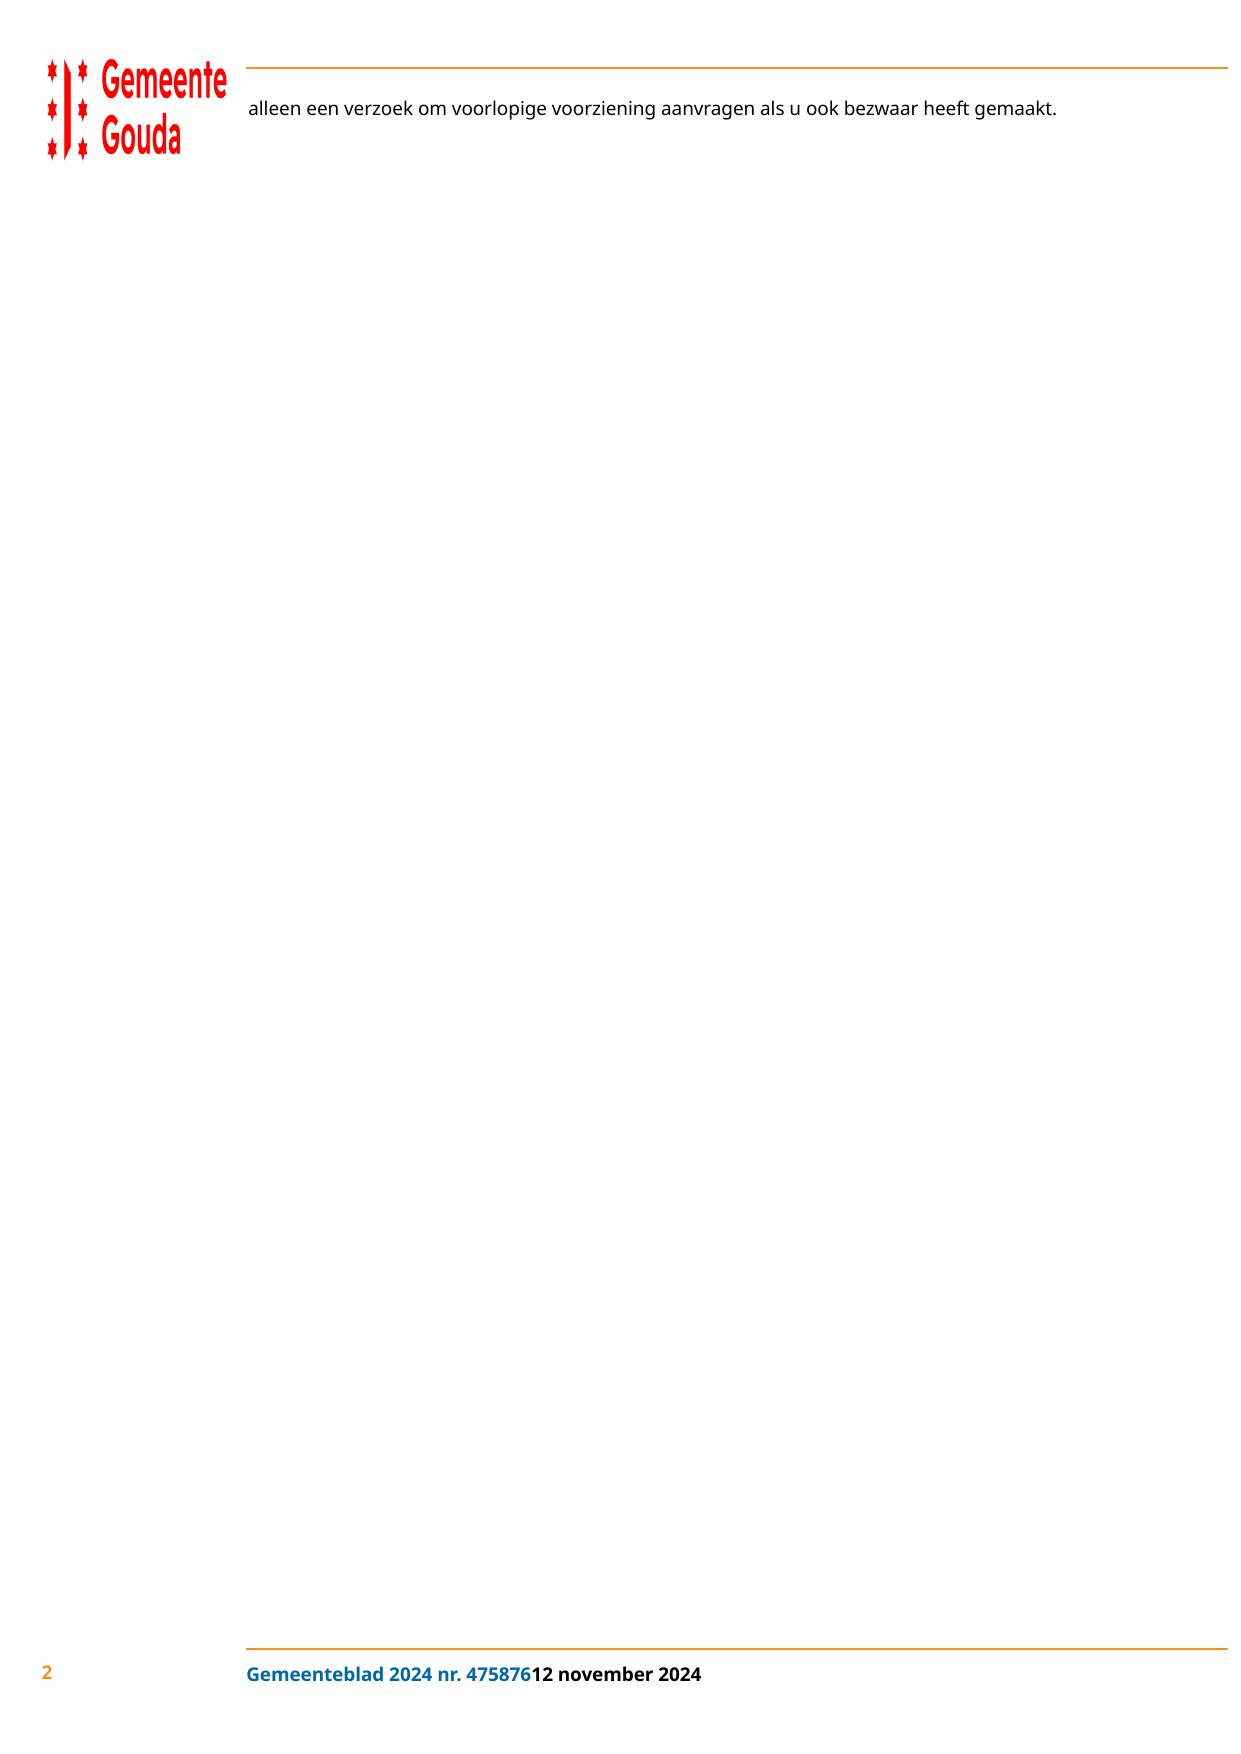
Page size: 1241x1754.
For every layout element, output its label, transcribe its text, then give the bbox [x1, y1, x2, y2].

text alleen een verzoek om voorlopige voorziening aanvragen als u ook bezwaar heeft gemaakt. [248, 95, 1152, 121]
picture [41, 47, 231, 172]
